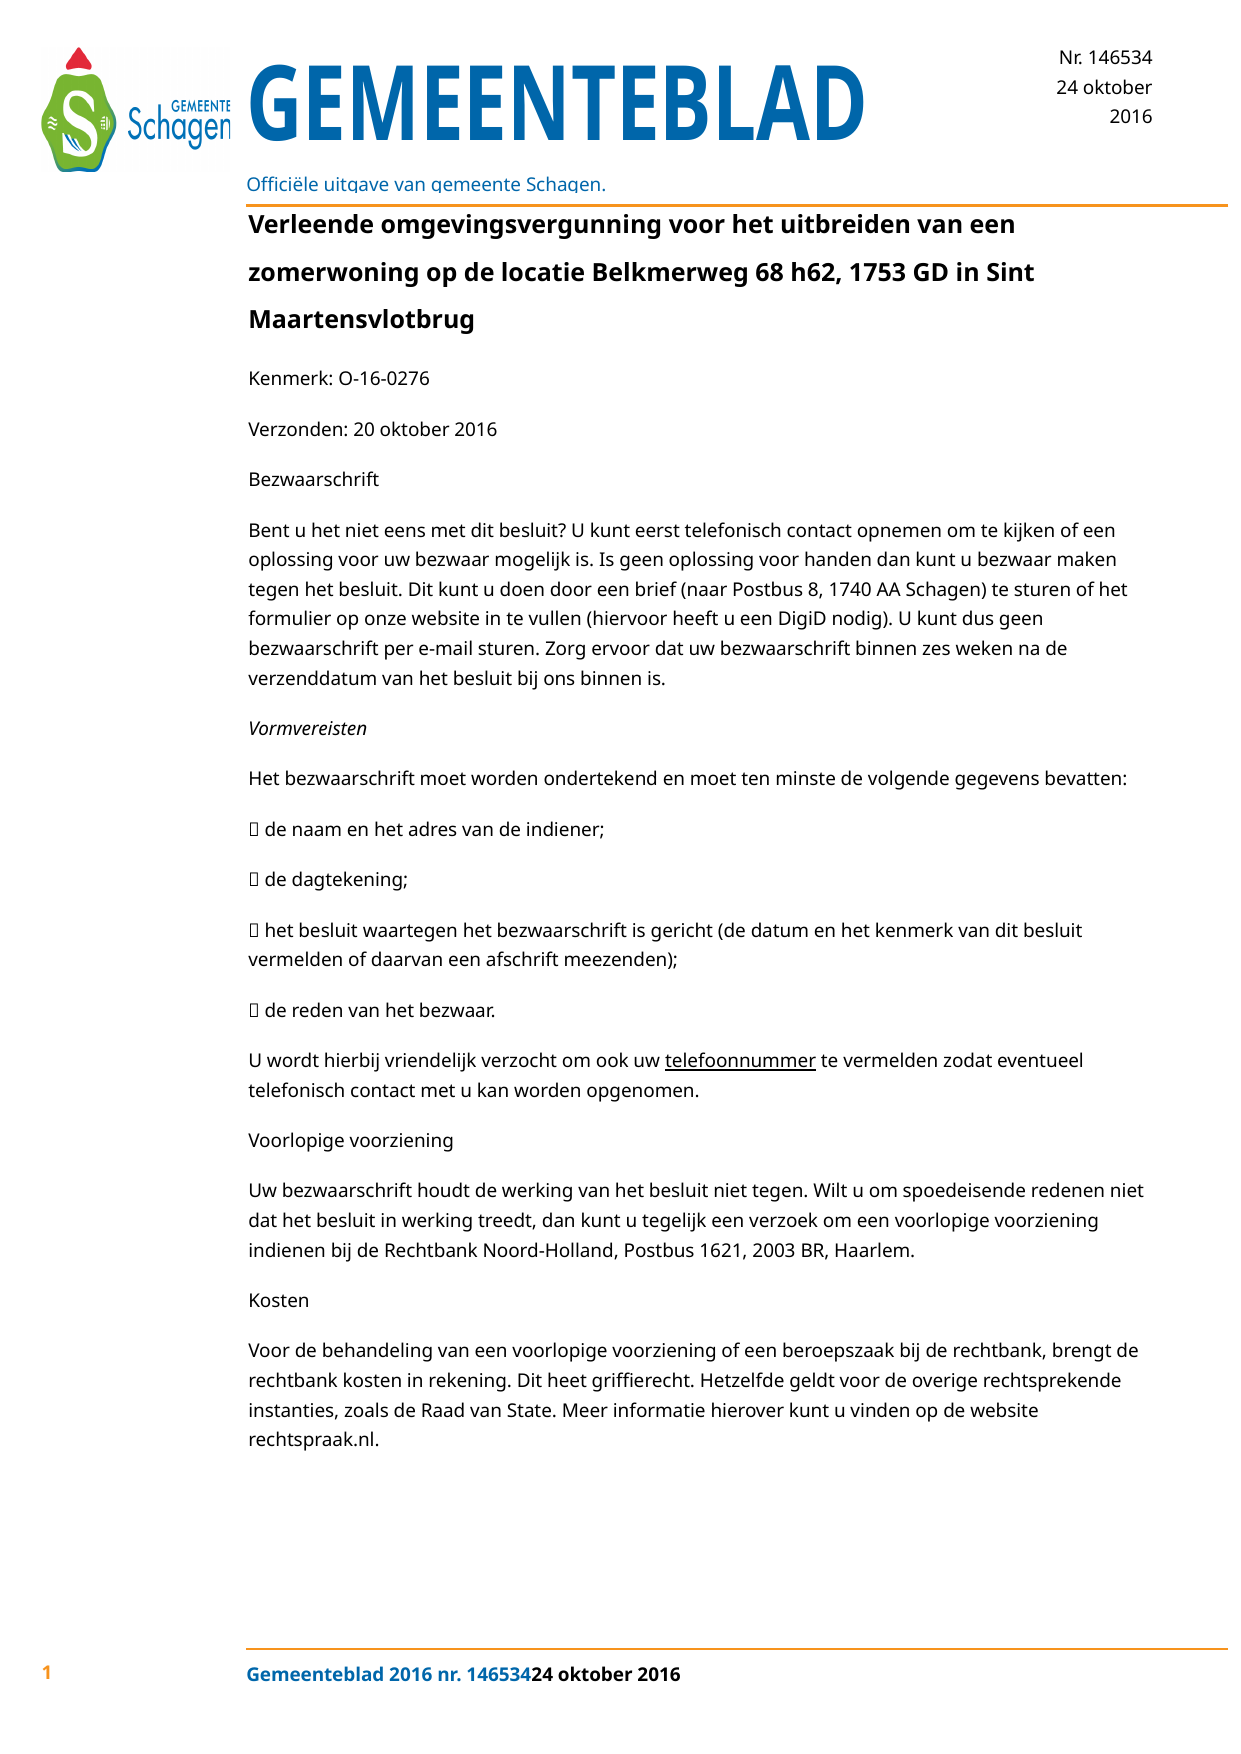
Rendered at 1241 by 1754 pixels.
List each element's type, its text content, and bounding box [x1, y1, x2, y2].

text Kosten [248, 1287, 1152, 1313]
text Verleende omgevingsvergunning voor het uitbreiden van een zomerwoning op de locatie Belkmerweg 68 h62, 1753 GD in Sint Maartensvlotbrug [248, 207, 1152, 336]
picture [41, 47, 231, 172]
text  de naam en het adres van de indiener; [248, 816, 1152, 842]
text Vormvereisten [248, 715, 1152, 741]
text Voorlopige voorziening [248, 1127, 1152, 1153]
text Verzonden: 20 oktober 2016 [248, 416, 1152, 442]
text Uw bezwaarschrift houdt de werking van het besluit niet tegen. Wilt u om spoedeisende redenen niet dat het besluit in werking treedt, dan kunt u tegelijk een verzoek om een voorlopige voorziening indienen bij de Rechtbank Noord-Holland, Postbus 1621, 2003 BR, Haarlem. [248, 1178, 1152, 1262]
text Het bezwaarschrift moet worden ondertekend en moet ten minste de volgende gegevens bevatten: [248, 766, 1152, 791]
text  de dagtekening; [248, 866, 1152, 892]
text  de reden van het bezwaar. [248, 997, 1152, 1022]
text Kenmerk: O-16-0276 [248, 366, 1152, 391]
text Voor de behandeling van een voorlopige voorziening of een beroepszaak bij de rechtbank, brengt de rechtbank kosten in rekening. Dit heet griffierecht. Hetzelfde geldt voor de overige rechtsprekende instanties, zoals de Raad van State. Meer informatie hierover kunt u vinden op de website rechtspraak.nl. [248, 1338, 1152, 1452]
text U wordt hierbij vriendelijk verzocht om ook uw telefoonnummer te vermelden zodat eventueel telefonisch contact met u kan worden opgenomen. [248, 1047, 1152, 1102]
text Bent u het niet eens met dit besluit? U kunt eerst telefonisch contact opnemen om te kijken of een oplossing voor uw bezwaar mogelijk is. Is geen oplossing voor handen dan kunt u bezwaar maken tegen het besluit. Dit kunt u doen door een brief (naar Postbus 8, 1740 AA Schagen) te sturen of het formulier op onze website in te vullen (hiervoor heeft u een DigiD nodig). U kunt dus geen bezwaarschrift per e-mail sturen. Zorg ervoor dat uw bezwaarschrift binnen zes weken na de verzenddatum van het besluit bij ons binnen is. [248, 517, 1152, 690]
text Bezwaarschrift [248, 466, 1152, 492]
text  het besluit waartegen het bezwaarschrift is gericht (de datum en het kenmerk van dit besluit vermelden of daarvan een afschrift meezenden); [248, 917, 1152, 972]
